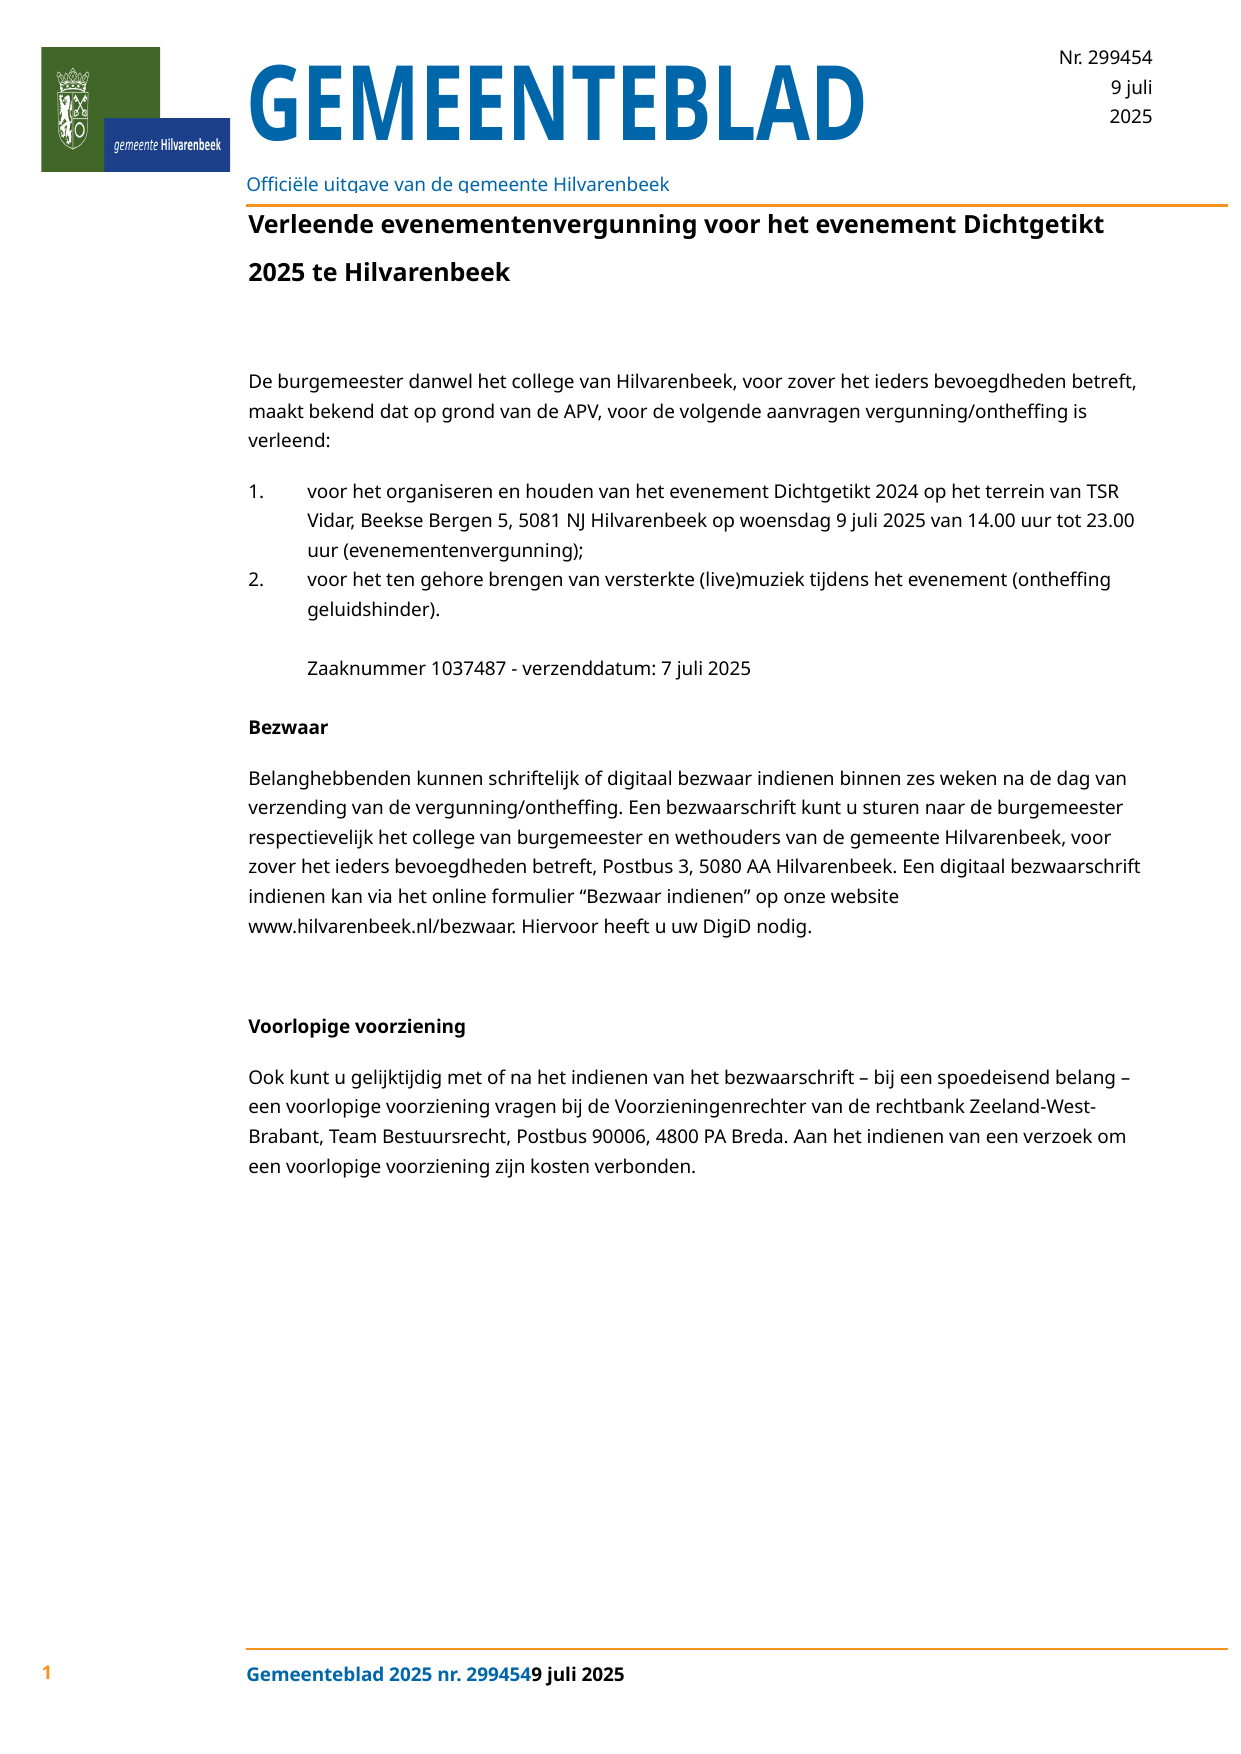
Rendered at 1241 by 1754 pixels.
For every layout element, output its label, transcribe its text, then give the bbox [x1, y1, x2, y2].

list Zaaknummer 1037487 - verzenddatum: 7 juli 2025 [248, 655, 1152, 681]
text Belanghebbenden kunnen schriftelijk of digitaal bezwaar indienen binnen zes weken na de dag van verzending van de vergunning/ontheffing. Een bezwaarschrift kunt u sturen naar de burgemeester respectievelijk het college van burgemeester en wethouders van de gemeente Hilvarenbeek, voor zover het ieders bevoegdheden betreft, Postbus 3, 5080 AA Hilvarenbeek. Een digitaal bezwaarschrift indienen kan via het online formulier “Bezwaar indienen” op onze website www.hilvarenbeek.nl/bezwaar. Hiervoor heeft u uw DigiD nodig. [248, 765, 1152, 939]
list voor het organiseren en houden van het evenement Dichtgetikt 2024 op het terrein van TSR Vidar, Beekse Bergen 5, 5081 NJ Hilvarenbeek op woensdag 9 juli 2025 van 14.00 uur tot 23.00 uur (evenementenvergunning); [248, 478, 1152, 563]
text Verleende evenementenvergunning voor het evenement Dichtgetikt 2025 te Hilvarenbeek [248, 207, 1152, 288]
text Ook kunt u gelijktijdig met of na het indienen van het bezwaarschrift – bij een spoedeisend belang – een voorlopige voorziening vragen bij de Voorzieningenrechter van de rechtbank Zeeland-West-Brabant, Team Bestuursrecht, Postbus 90006, 4800 PA Breda. Aan het indienen van een verzoek om een voorlopige voorziening zijn kosten verbonden. [248, 1064, 1152, 1179]
text Bezwaar [248, 714, 1152, 740]
text Voorlopige voorziening [248, 1014, 1152, 1039]
list voor het ten gehore brengen van versterkte (live)muziek tijdens het evenement (ontheffing geluidshinder). [248, 567, 1152, 622]
picture [41, 47, 231, 172]
text De burgemeester danwel het college van Hilvarenbeek, voor zover het ieders bevoegdheden betreft, maakt bekend dat op grond van de APV, voor de volgende aanvragen vergunning/ontheffing is verleend: [248, 368, 1152, 453]
